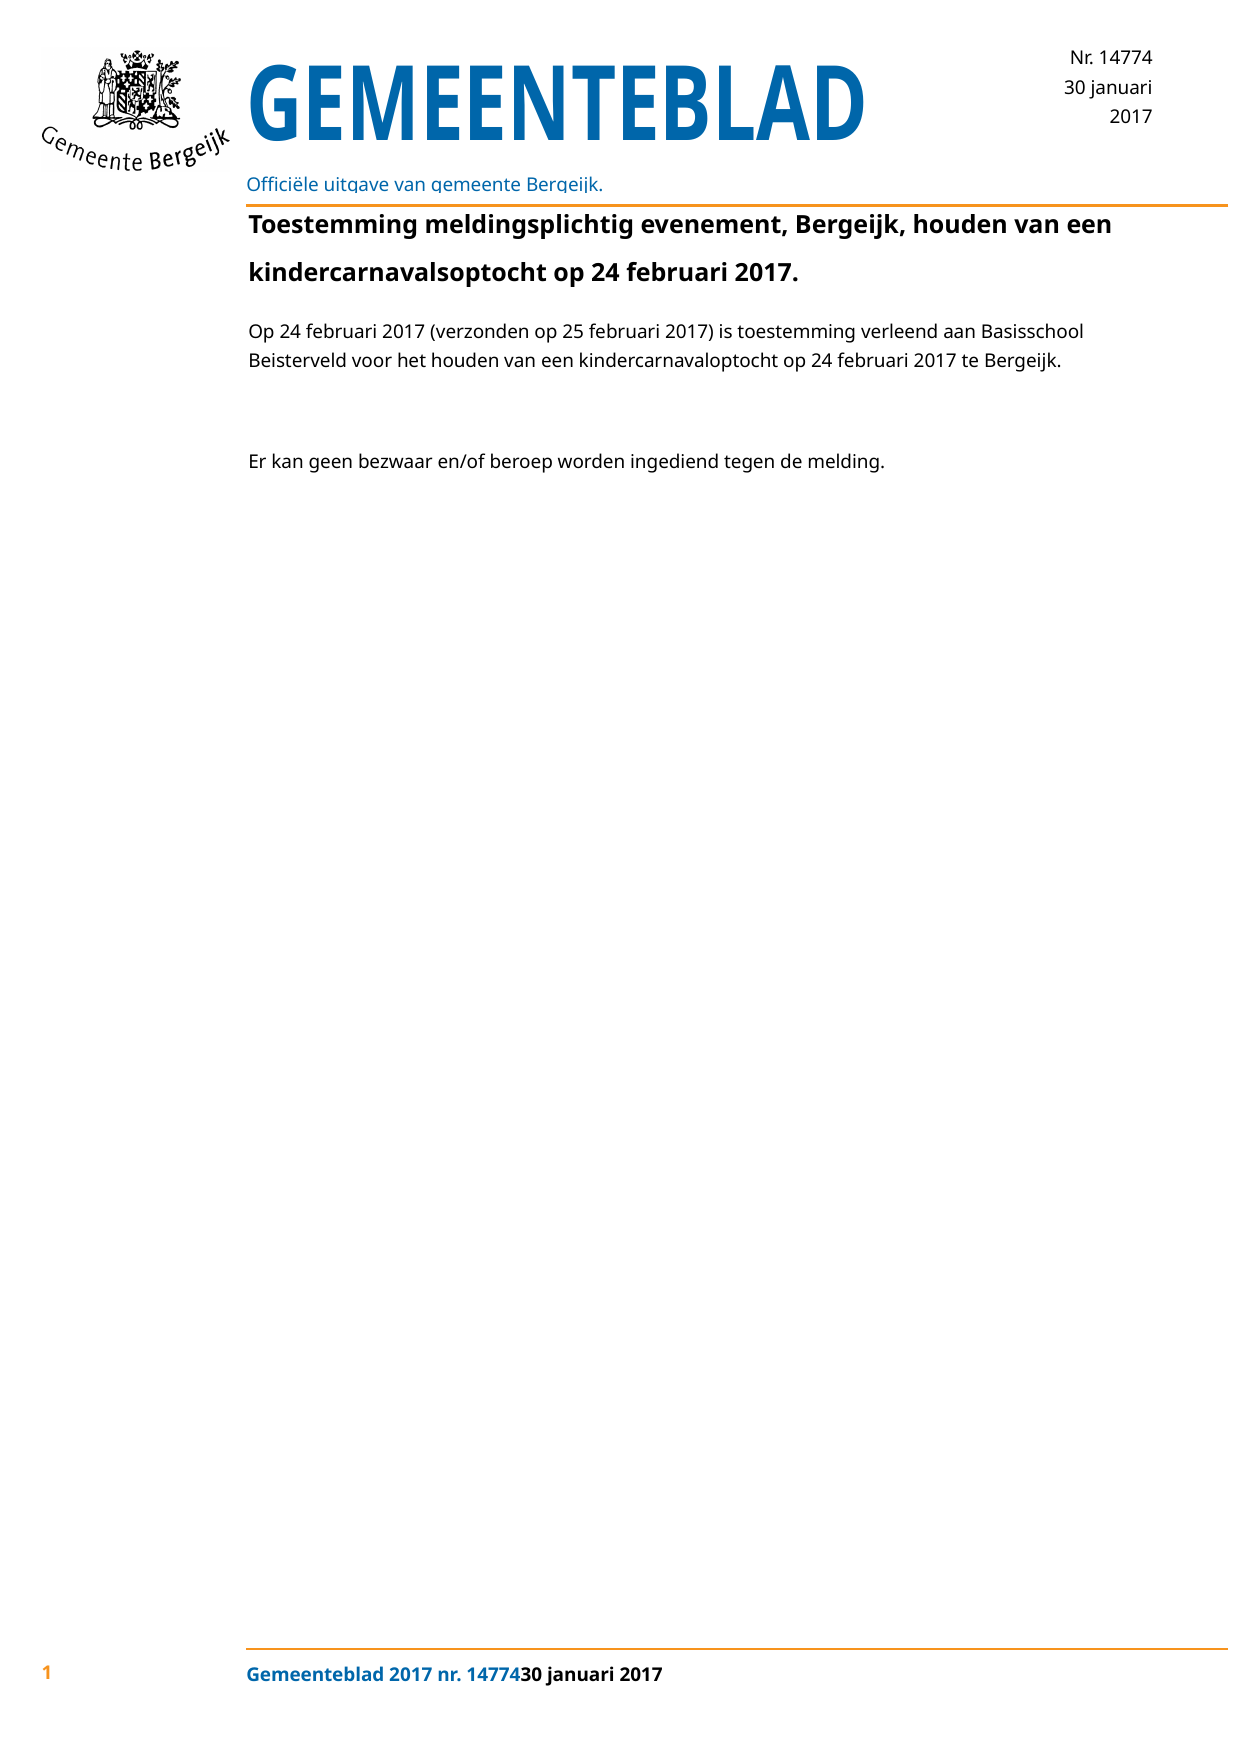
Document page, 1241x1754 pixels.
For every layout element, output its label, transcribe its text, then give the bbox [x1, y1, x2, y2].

picture [41, 47, 231, 172]
text Op 24 februari 2017 (verzonden op 25 februari 2017) is toestemming verleend aan Basisschool Beisterveld voor het houden van een kindercarnavaloptocht op 24 februari 2017 te Bergeijk. [248, 318, 1152, 373]
text Toestemming meldingsplichtig evenement, Bergeijk, houden van een kindercarnavalsoptocht op 24 februari 2017. [248, 207, 1152, 288]
text Er kan geen bezwaar en/of beroep worden ingediend tegen de melding. [248, 448, 1152, 474]
